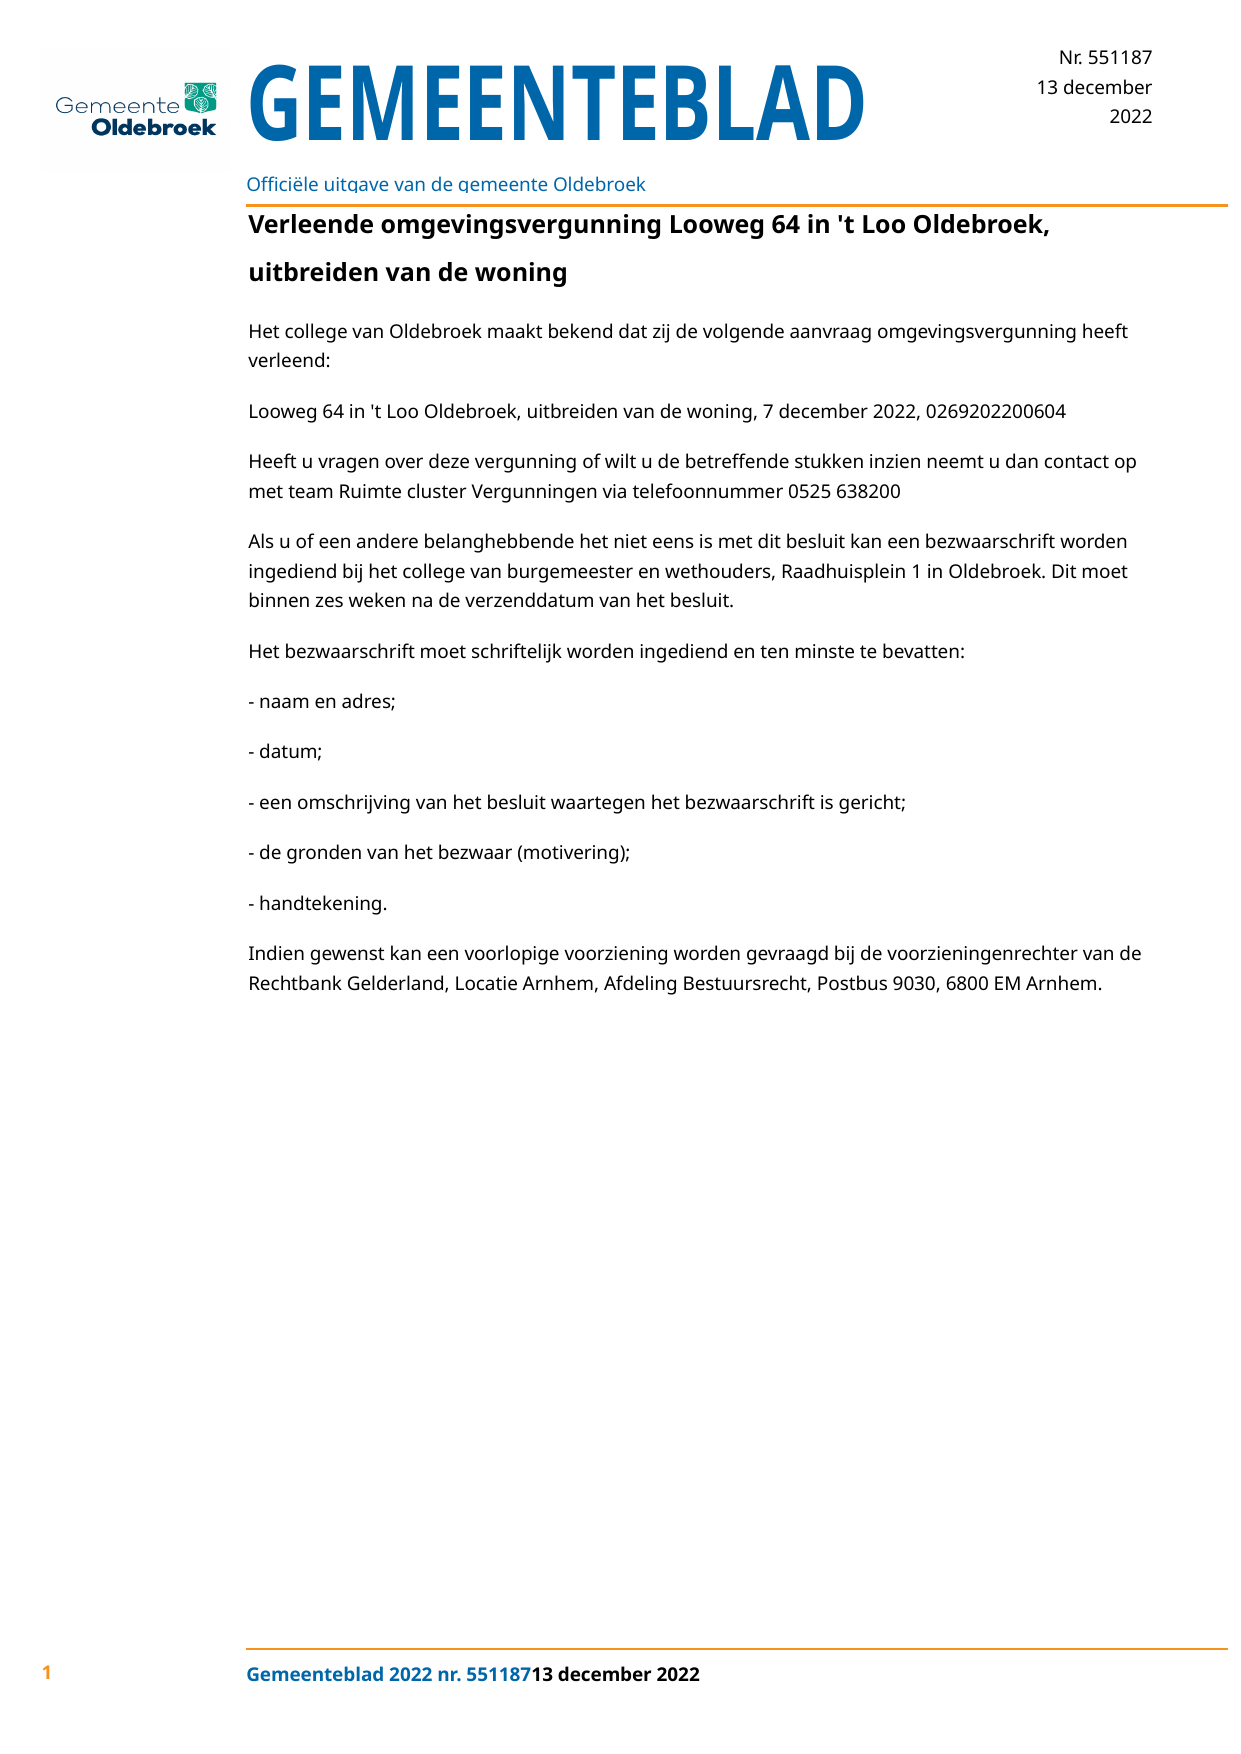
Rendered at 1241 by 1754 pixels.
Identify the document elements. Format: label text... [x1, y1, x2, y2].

picture [41, 47, 231, 172]
text Indien gewenst kan een voorlopige voorziening worden gevraagd bij de voorzieningenrechter van de Rechtbank Gelderland, Locatie Arnhem, Afdeling Bestuursrecht, Postbus 9030, 6800 EM Arnhem. [248, 940, 1152, 996]
text - handtekening. [248, 890, 1152, 916]
text - datum; [248, 739, 1152, 764]
text Heeft u vragen over deze vergunning of wilt u de betreffende stukken inzien neemt u dan contact op met team Ruimte cluster Vergunningen via telefoonnummer 0525 638200 [248, 448, 1152, 504]
text - de gronden van het bezwaar (motivering); [248, 839, 1152, 865]
text - naam en adres; [248, 688, 1152, 714]
text Het college van Oldebroek maakt bekend dat zij de volgende aanvraag omgevingsvergunning heeft verleend: [248, 318, 1152, 373]
text Verleende omgevingsvergunning Looweg 64 in 't Loo Oldebroek, uitbreiden van de woning [248, 207, 1152, 288]
text - een omschrijving van het besluit waartegen het bezwaarschrift is gericht; [248, 789, 1152, 815]
text Als u of een andere belanghebbende het niet eens is met dit besluit kan een bezwaarschrift worden ingediend bij het college van burgemeester en wethouders, Raadhuisplein 1 in Oldebroek. Dit moet binnen zes weken na de verzenddatum van het besluit. [248, 528, 1152, 613]
text Het bezwaarschrift moet schriftelijk worden ingediend en ten minste te bevatten: [248, 638, 1152, 664]
text Looweg 64 in 't Loo Oldebroek, uitbreiden van de woning, 7 december 2022, 0269202200604 [248, 398, 1152, 424]
